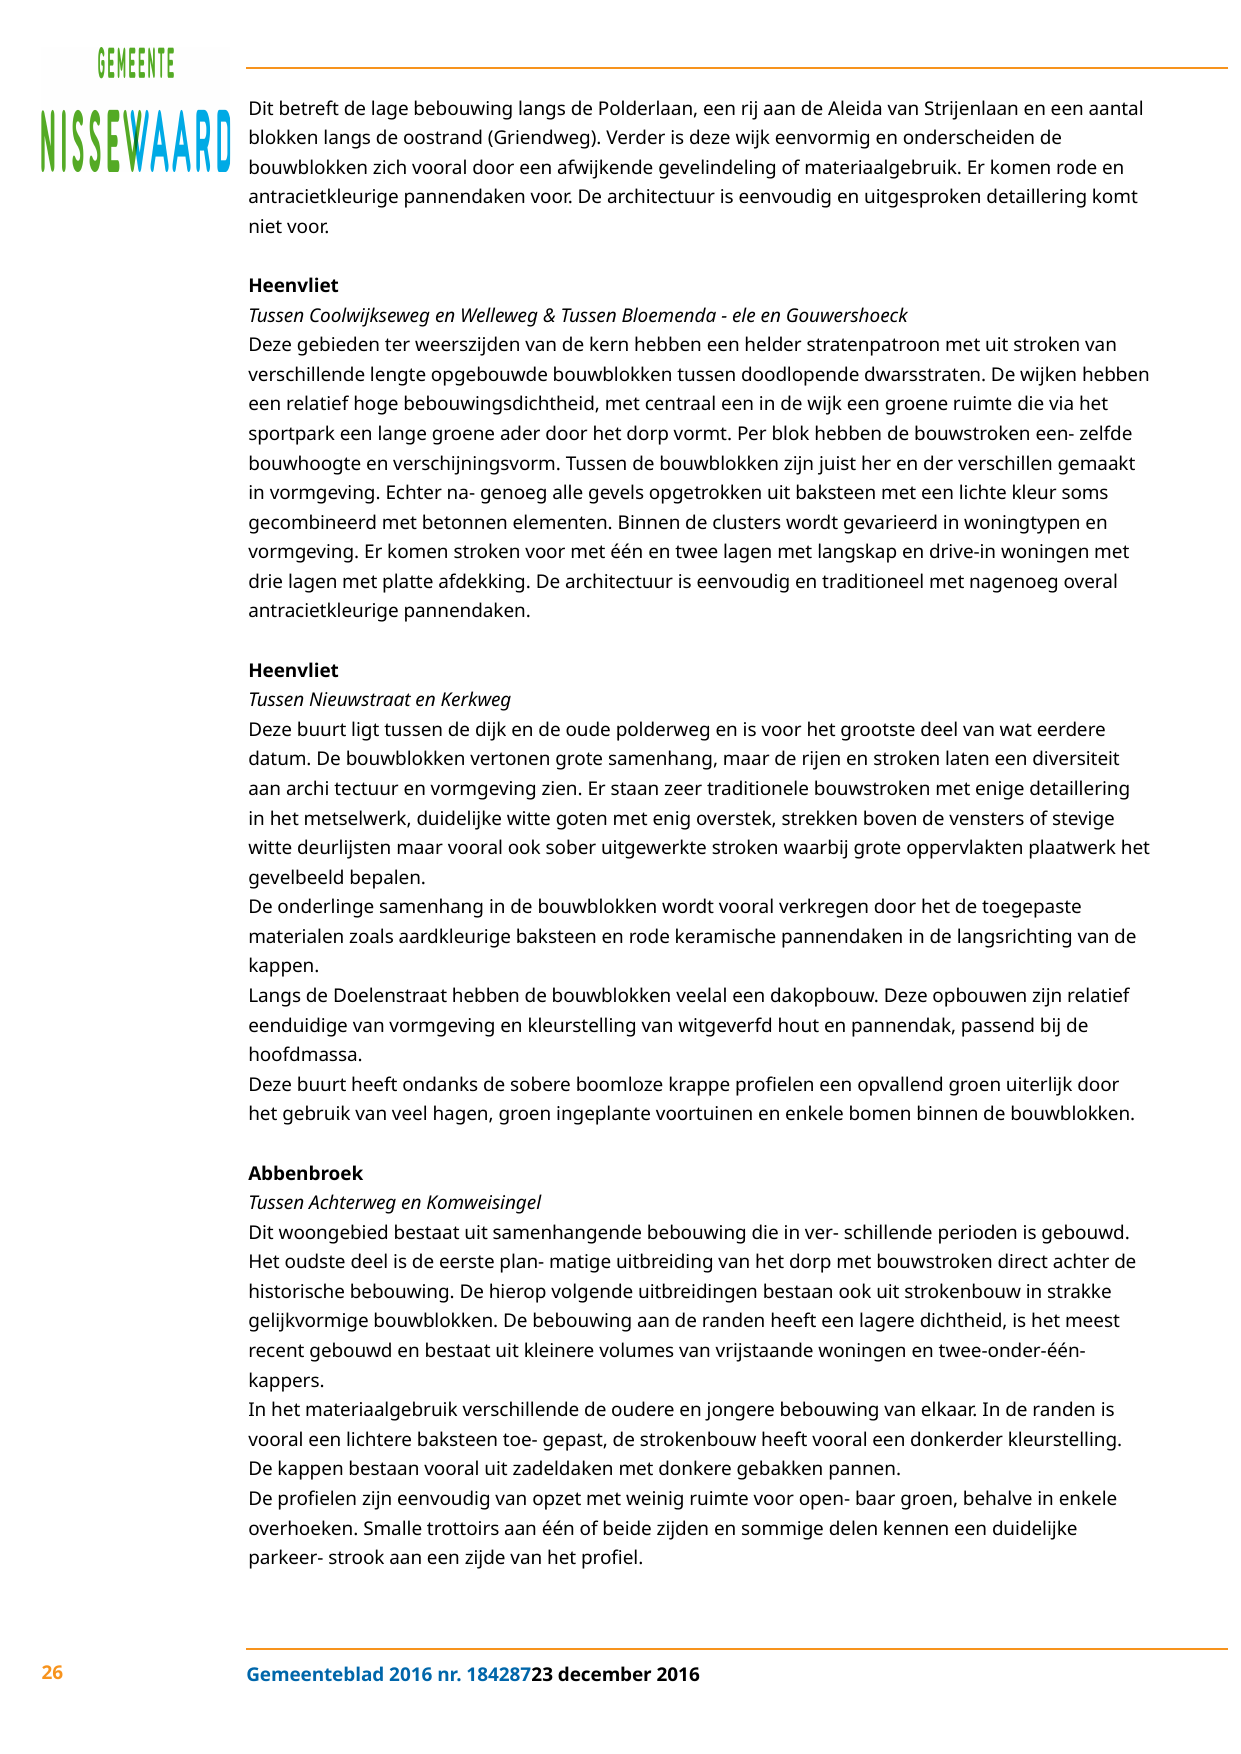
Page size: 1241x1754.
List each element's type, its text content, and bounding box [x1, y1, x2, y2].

picture [176, 157, 187, 172]
text Dit betreft de lage bebouwing langs de Polderlaan, een rij aan de Aleida van Strijenlaan en een aantal blokken langs de oostrand (Griendweg). Verder is deze wijk eenvormig en onderscheiden de bouwblokken zich vooral door een afwijkende gevelindeling of materiaalgebruik. Er komen rode en antracietkleurige pannendaken voor. De architectuur is eenvoudig en uitgesproken detaillering komt niet voor. [248, 95, 1152, 239]
picture [200, 151, 206, 172]
text Heenvliet [248, 272, 1152, 298]
text Langs de Doelenstraat hebben de bouwblokken veelal een dakopbouw. Deze opbouwen zijn relatief eenduidige van vormgeving en kleurstelling van witgeverfd hout en pannendak, passend bij de hoofdmassa. [248, 982, 1152, 1067]
picture [222, 122, 227, 160]
picture [154, 157, 165, 172]
text In het materiaalgebruik verschillende de oudere en jongere bebouwing van elkaar. In de randen is vooral een lichtere baksteen toe- gepast, de strokenbouw heeft vooral een donkerder kleurstelling. De kappen bestaan vooral uit zadeldaken met donkere gebakken pannen. [248, 1396, 1152, 1481]
text De onderlinge samenhang in de bouwblokken wordt vooral verkregen door het de toegepaste materialen zoals aardkleurige baksteen en rode keramische pannendaken in de langsrichting van de kappen. [248, 893, 1152, 978]
text De profielen zijn eenvoudig van opzet met weinig ruimte voor open- baar groen, behalve in enkele overhoeken. Smalle trottoirs aan één of beide zijden en sommige delen kennen een duidelijke parkeer- strook aan een zijde van het profiel. [248, 1485, 1152, 1570]
text Deze buurt ligt tussen de dijk en de oude polderweg en is voor het grootste deel van wat eerdere datum. De bouwblokken vertonen grote samenhang, maar de rijen en stroken laten een diversiteit aan archi tectuur en vormgeving zien. Er staan zeer traditionele bouwstroken met enige detaillering in het metselwerk, duidelijke witte goten met enig overstek, strekken boven de vensters of stevige witte deurlijsten maar vooral ook sober uitgewerkte stroken waarbij grote oppervlakten plaatwerk het gevelbeeld bepalen. [248, 716, 1152, 890]
text Dit woongebied bestaat uit samenhangende bebouwing die in ver- schillende perioden is gebouwd. Het oudste deel is de eerste plan- matige uitbreiding van het dorp met bouwstroken direct achter de historische bebouwing. De hierop volgende uitbreidingen bestaan ook uit strokenbouw in strakke gelijkvormige bouwblokken. De bebouwing aan de randen heeft een lagere dichtheid, is het meest recent gebouwd en bestaat uit kleinere volumes van vrijstaande woningen en twee-onder-één-kappers. [248, 1219, 1152, 1393]
text Abbenbroek [248, 1160, 1152, 1186]
text Heenvliet [248, 657, 1152, 683]
picture [201, 122, 206, 138]
text Tussen Nieuwstraat en Kerkweg [248, 686, 1152, 712]
text Tussen Coolwijkseweg en Welleweg & Tussen Bloemenda - ele en Gouwershoeck [248, 302, 1152, 328]
text Deze gebieden ter weerszijden van de kern hebben een helder stratenpatroon met uit stroken van verschillende lengte opgebouwde bouwblokken tussen doodlopende dwarsstraten. De wijken hebben een relatief hoge bebouwingsdichtheid, met centraal een in de wijk een groene ruimte die via het sportpark een lange groene ader door het dorp vormt. Per blok hebben de bouwstroken een- zelfde bouwhoogte en verschijningsvorm. Tussen de bouwblokken zijn juist her en der verschillen gemaakt in vormgeving. Echter na- genoeg alle gevels opgetrokken uit baksteen met een lichte kleur soms gecombineerd met betonnen elementen. Binnen de clusters wordt gevarieerd in woningtypen en vormgeving. Er komen stroken voor met één en twee lagen met langskap en drive-in woningen met drie lagen met platte afdekking. De architectuur is eenvoudig en traditioneel met nagenoeg overal antracietkleurige pannendaken. [248, 331, 1152, 623]
text Deze buurt heeft ondanks de sobere boomloze krappe profielen een opvallend groen uiterlijk door het gebruik van veel hagen, groen ingeplante voortuinen en enkele bomen binnen de bouwblokken. [248, 1071, 1152, 1126]
text Tussen Achterweg en Komweisingel [248, 1189, 1152, 1215]
picture [41, 47, 231, 172]
